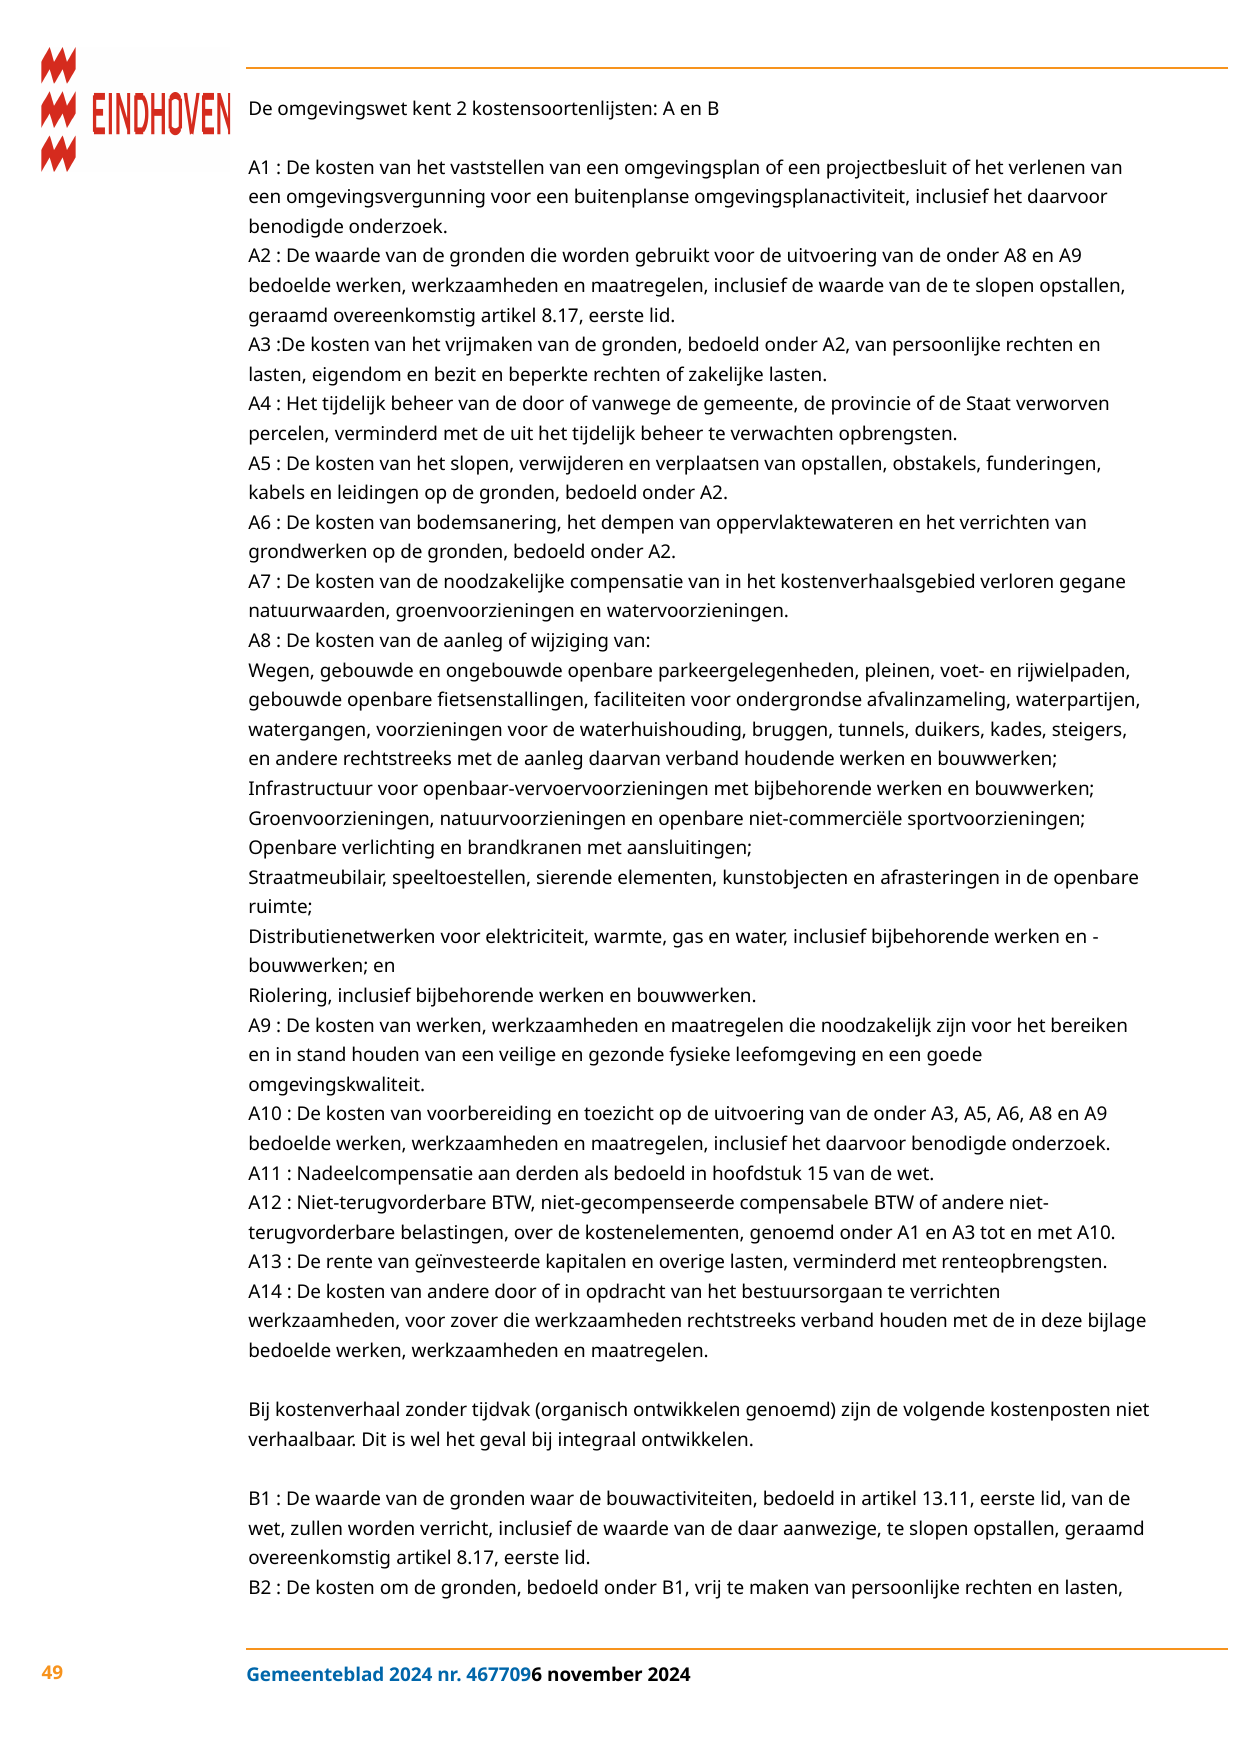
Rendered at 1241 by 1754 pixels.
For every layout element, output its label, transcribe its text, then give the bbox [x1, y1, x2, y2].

text Wegen, gebouwde en ongebouwde openbare parkeergelegenheden, pleinen, voet- en rijwielpaden, gebouwde openbare fietsenstallingen, faciliteiten voor ondergrondse afvalinzameling, waterpartijen, watergangen, voorzieningen voor de waterhuishouding, bruggen, tunnels, duikers, kades, steigers, en andere rechtstreeks met de aanleg daarvan verband houdende werken en bouwwerken; [248, 657, 1152, 771]
text A11 : Nadeelcompensatie aan derden als bedoeld in hoofdstuk 15 van de wet. [248, 1160, 1152, 1186]
text A10 : De kosten van voorbereiding en toezicht op de uitvoering van de onder A3, A5, A6, A8 en A9 bedoelde werken, werkzaamheden en maatregelen, inclusief het daarvoor benodigde onderzoek. [248, 1101, 1152, 1156]
text A13 : De rente van geïnvesteerde kapitalen en overige lasten, verminderd met renteopbrengsten. [248, 1248, 1152, 1274]
text Bij kostenverhaal zonder tijdvak (organisch ontwikkelen genoemd) zijn de volgende kostenposten niet ­verhaalbaar. Dit is wel het geval bij integraal ontwikkelen. [248, 1396, 1152, 1452]
text Openbare verlichting en brandkranen met aansluitingen; [248, 834, 1152, 860]
text Distributienetwerken voor elektriciteit, warmte, gas en water, inclusief bijbehorende werken en ­bouwwerken; en [248, 923, 1152, 978]
text A2 : De waarde van de gronden die worden gebruikt voor de uitvoering van de onder A8 en A9 bedoelde werken, werkzaamheden en maatregelen, inclusief de waarde van de te slopen opstallen, geraamd overeenkomstig artikel 8.17, eerste lid. [248, 243, 1152, 328]
text Riolering, inclusief bijbehorende werken en bouwwerken. [248, 982, 1152, 1008]
picture [41, 47, 231, 172]
text A12 : Niet-terugvorderbare BTW, niet-gecompenseerde compensabele BTW of andere niet-terugvorderbare belastingen, over de kostenelementen, genoemd onder A1 en A3 tot en met A10. [248, 1189, 1152, 1245]
text B2 : De kosten om de gronden, bedoeld onder B1, vrij te maken van persoonlijke rechten en lasten, [248, 1574, 1152, 1600]
text Groenvoorzieningen, natuurvoorzieningen en openbare niet-commerciële sportvoorzieningen; [248, 805, 1152, 831]
text A8 : De kosten van de aanleg of wijziging van: [248, 627, 1152, 653]
text A1 : De kosten van het vaststellen van een omgevingsplan of een projectbesluit of het verlenen van een omgevingsvergunning voor een buitenplanse omgevingsplanactiviteit, inclusief het daarvoor benodigde onderzoek. [248, 154, 1152, 239]
text De omgevingswet kent 2 kostensoortenlijsten: A en B [248, 95, 1152, 121]
text A9 : De kosten van werken, werkzaamheden en maatregelen die noodzakelijk zijn voor het bereiken en in stand houden van een veilige en gezonde fysieke leefomgeving en een goede omgevingskwaliteit. [248, 1012, 1152, 1097]
text Straatmeubilair, speeltoestellen, sierende elementen, kunstobjecten en afrasteringen in de openbare ruimte; [248, 864, 1152, 919]
text Infrastructuur voor openbaar-vervoervoorzieningen met bijbehorende werken en bouwwerken; [248, 775, 1152, 801]
text B1 : De waarde van de gronden waar de bouwactiviteiten, bedoeld in artikel 13.11, eerste lid, van de wet, zullen ­worden verricht, inclusief de waarde van de daar aanwezige, te slopen opstallen, geraamd overeenkomstig ­artikel 8.17, eerste lid. [248, 1485, 1152, 1570]
text A14 : De kosten van andere door of in opdracht van het bestuursorgaan te verrichten werkzaamheden, voor zover die werkzaamheden rechtstreeks verband houden met de in deze bijlage bedoelde werken, werkzaamheden en maatregelen. [248, 1278, 1152, 1363]
text A3 :De kosten van het vrijmaken van de gronden, bedoeld onder A2, van persoonlijke rechten en lasten, eigendom en bezit en beperkte rechten of zakelijke lasten. [248, 331, 1152, 387]
text A7 : De kosten van de noodzakelijke compensatie van in het kostenverhaalsgebied verloren gegane natuurwaarden, groenvoorzieningen en watervoorzieningen. [248, 568, 1152, 623]
text A6 : De kosten van bodemsanering, het dempen van oppervlaktewateren en het verrichten van grondwerken op de gronden, bedoeld onder A2. [248, 509, 1152, 564]
text A4 : Het tijdelijk beheer van de door of vanwege de gemeente, de provincie of de Staat verworven percelen, ­verminderd met de uit het tijdelijk beheer te verwachten opbrengsten. [248, 391, 1152, 446]
text A5 : De kosten van het slopen, verwijderen en verplaatsen van opstallen, obstakels, funderingen, kabels en ­leidingen op de gronden, bedoeld onder A2. [248, 450, 1152, 505]
